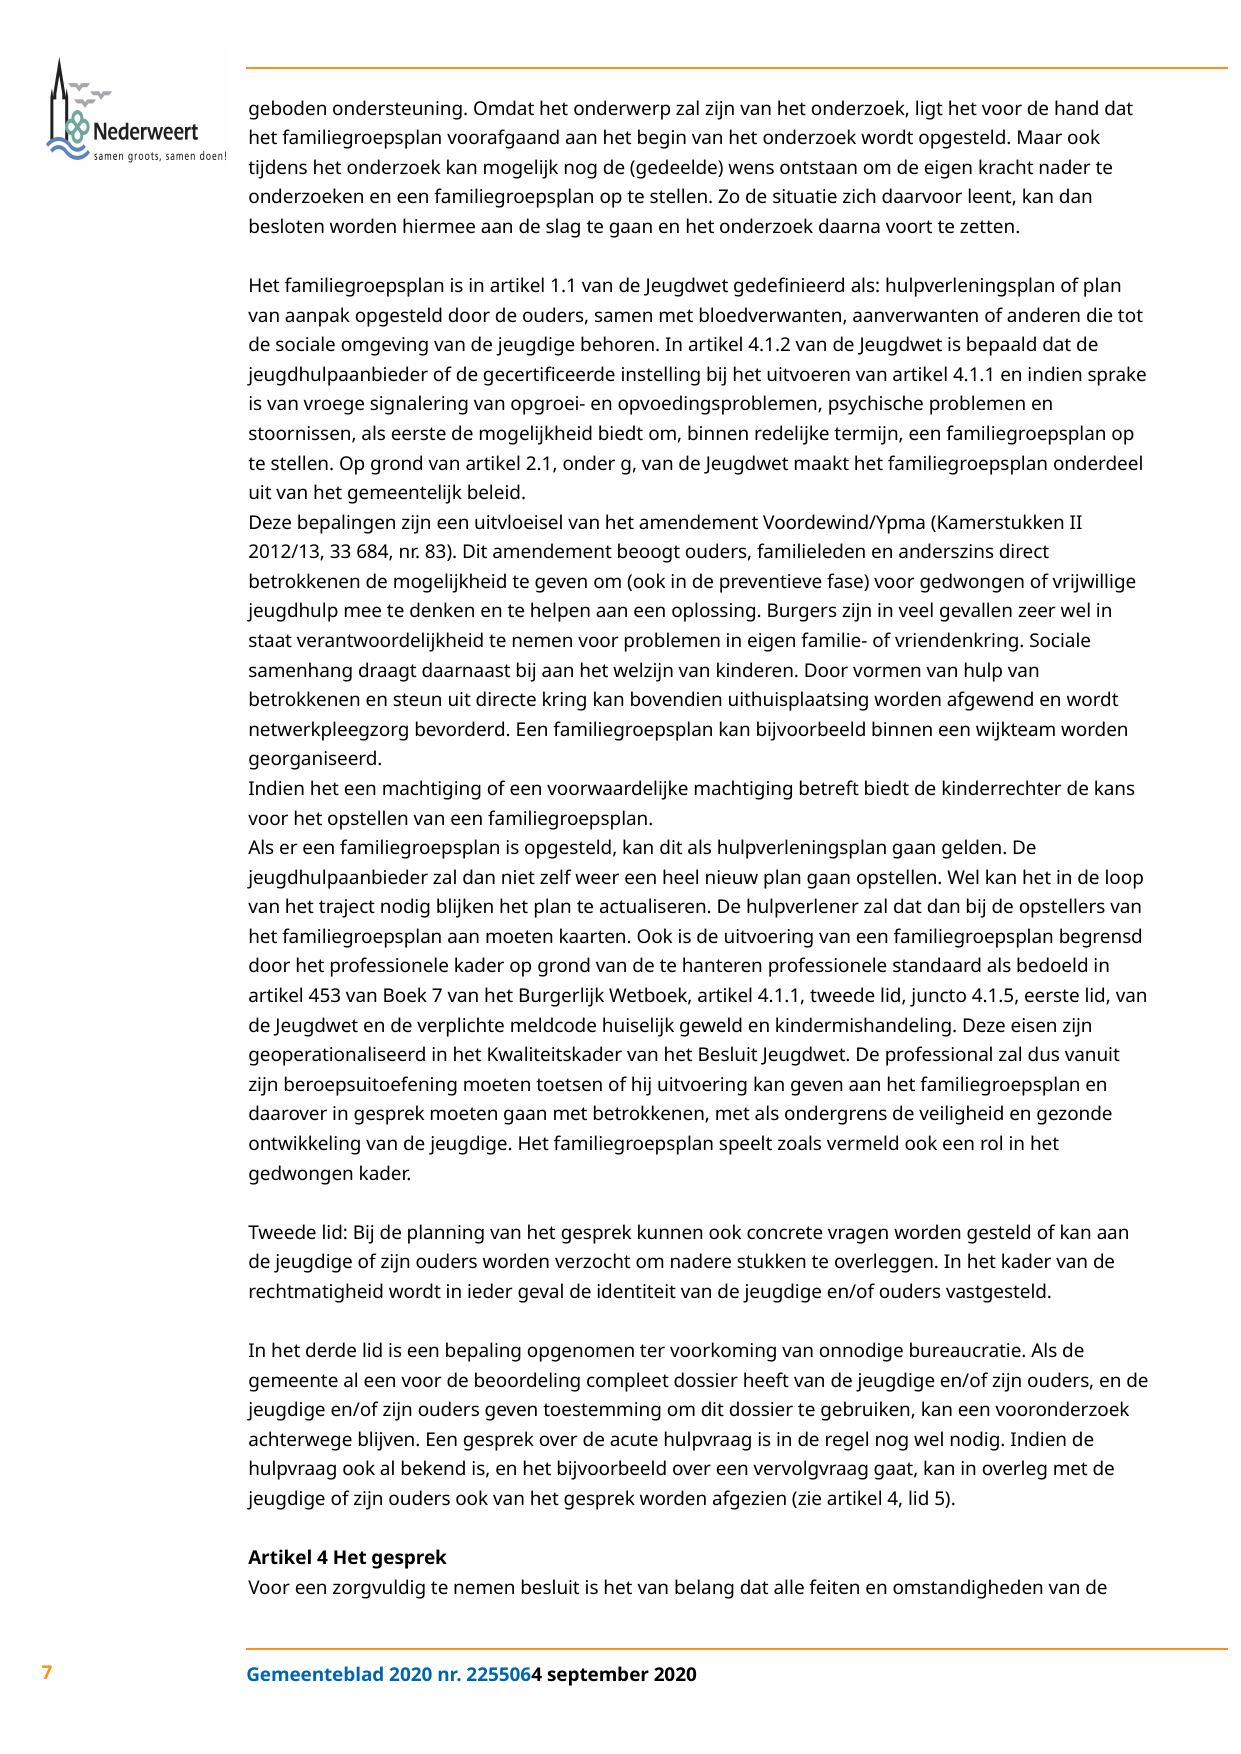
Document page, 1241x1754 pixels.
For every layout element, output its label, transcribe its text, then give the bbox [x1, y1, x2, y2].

text Het familiegroepsplan is in artikel 1.1 van de Jeugdwet gedefinieerd als: hulpverleningsplan of plan van aanpak opgesteld door de ouders, samen met bloedverwanten, aanverwanten of anderen die tot de sociale omgeving van de jeugdige behoren. In artikel 4.1.2 van de Jeugdwet is bepaald dat de jeugdhulpaanbieder of de gecertificeerde instelling bij het uitvoeren van artikel 4.1.1 en indien sprake is van vroege signalering van opgroei- en opvoedingsproblemen, psychische problemen en stoornissen, als eerste de mogelijkheid biedt om, binnen redelijke termijn, een familiegroepsplan op te stellen. Op grond van artikel 2.1, onder g, van de Jeugdwet maakt het familiegroepsplan onderdeel uit van het gemeentelijk beleid. [248, 272, 1152, 505]
text Voor een zorgvuldig te nemen besluit is het van belang dat alle feiten en omstandigheden van de [248, 1574, 1152, 1600]
text geboden ondersteuning. Omdat het onderwerp zal zijn van het onderzoek, ligt het voor de hand dat het familiegroepsplan voorafgaand aan het begin van het onderzoek wordt opgesteld. Maar ook tijdens het onderzoek kan mogelijk nog de (gedeelde) wens ontstaan om de eigen kracht nader te onderzoeken en een familiegroepsplan op te stellen. Zo de situatie zich daarvoor leent, kan dan besloten worden hiermee aan de slag te gaan en het onderzoek daarna voort te zetten. [248, 95, 1152, 239]
text In het derde lid is een bepaling opgenomen ter voorkoming van onnodige bureaucratie. Als de gemeente al een voor de beoordeling compleet dossier heeft van de jeugdige en/of zijn ouders, en de jeugdige en/of zijn ouders geven toestemming om dit dossier te gebruiken, kan een vooronderzoek achterwege blijven. Een gesprek over de acute hulpvraag is in de regel nog wel nodig. Indien de hulpvraag ook al bekend is, en het bijvoorbeeld over een vervolgvraag gaat, kan in overleg met de jeugdige of zijn ouders ook van het gesprek worden afgezien (zie artikel 4, lid 5). [248, 1337, 1152, 1511]
text Artikel 4 Het gesprek [248, 1544, 1152, 1570]
text Indien het een machtiging of een voorwaardelijke machtiging betreft biedt de kinderrechter de kans voor het opstellen van een familiegroepsplan. [248, 775, 1152, 831]
picture [41, 47, 231, 172]
text Tweede lid: Bij de planning van het gesprek kunnen ook concrete vragen worden gesteld of kan aan de jeugdige of zijn ouders worden verzocht om nadere stukken te overleggen. In het kader van de rechtmatigheid wordt in ieder geval de identiteit van de jeugdige en/of ouders vastgesteld. [248, 1219, 1152, 1304]
text Als er een familiegroepsplan is opgesteld, kan dit als hulpverleningsplan gaan gelden. De jeugdhulpaanbieder zal dan niet zelf weer een heel nieuw plan gaan opstellen. Wel kan het in de loop van het traject nodig blijken het plan te actualiseren. De hulpverlener zal dat dan bij de opstellers van het familiegroepsplan aan moeten kaarten. Ook is de uitvoering van een familiegroepsplan begrensd door het professionele kader op grond van de te hanteren professionele standaard als bedoeld in artikel 453 van Boek 7 van het Burgerlijk Wetboek, artikel 4.1.1, tweede lid, juncto 4.1.5, eerste lid, van de Jeugdwet en de verplichte meldcode huiselijk geweld en kindermishandeling. Deze eisen zijn geoperationaliseerd in het Kwaliteitskader van het Besluit Jeugdwet. De professional zal dus vanuit zijn beroepsuitoefening moeten toetsen of hij uitvoering kan geven aan het familiegroepsplan en daarover in gesprek moeten gaan met betrokkenen, met als ondergrens de veiligheid en gezonde ontwikkeling van de jeugdige. Het familiegroepsplan speelt zoals vermeld ook een rol in het gedwongen kader. [248, 834, 1152, 1186]
text Deze bepalingen zijn een uitvloeisel van het amendement Voordewind/Ypma (Kamerstukken II 2012/13, 33 684, nr. 83). Dit amendement beoogt ouders, familieleden en anderszins direct betrokkenen de mogelijkheid te geven om (ook in de preventieve fase) voor gedwongen of vrijwillige jeugdhulp mee te denken en te helpen aan een oplossing. Burgers zijn in veel gevallen zeer wel in staat verantwoordelijkheid te nemen voor problemen in eigen familie- of vriendenkring. Sociale samenhang draagt daarnaast bij aan het welzijn van kinderen. Door vormen van hulp van betrokkenen en steun uit directe kring kan bovendien uithuisplaatsing worden afgewend en wordt netwerkpleegzorg bevorderd. Een familiegroepsplan kan bijvoorbeeld binnen een wijkteam worden georganiseerd. [248, 509, 1152, 771]
